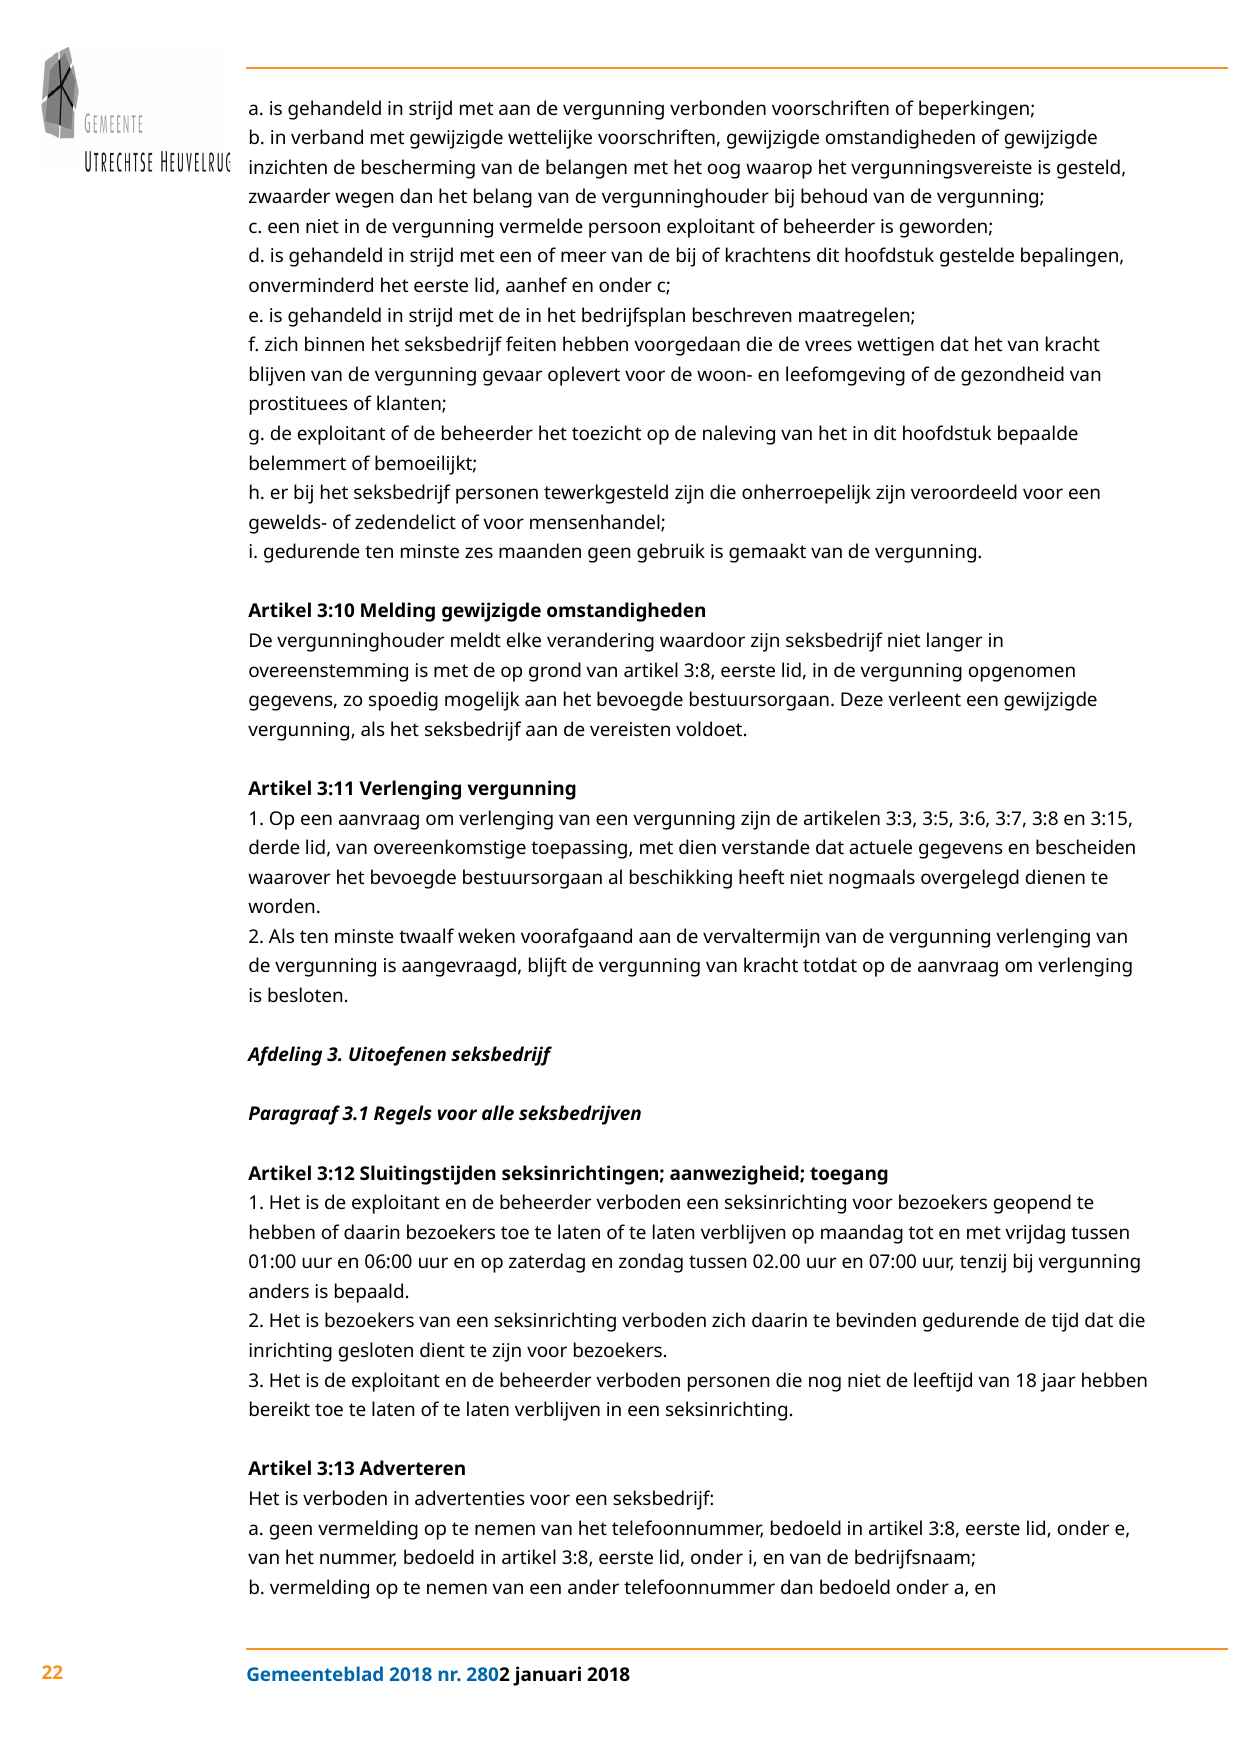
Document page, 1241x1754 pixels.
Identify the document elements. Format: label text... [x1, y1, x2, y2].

text Artikel 3:12 Sluitingstijden seksinrichtingen; aanwezigheid; toegang [248, 1160, 1152, 1186]
text a. geen vermelding op te nemen van het telefoonnummer, bedoeld in artikel 3:8, eerste lid, onder e, van het nummer, bedoeld in artikel 3:8, eerste lid, onder i, en van de bedrijfsnaam; [248, 1515, 1152, 1570]
text Paragraaf 3.1 Regels voor alle seksbedrijven [248, 1101, 1152, 1126]
text Afdeling 3. Uitoefenen seksbedrijf [248, 1041, 1152, 1067]
text h. er bij het seksbedrijf personen tewerkgesteld zijn die onherroepelijk zijn veroordeeld voor een gewelds- of zedendelict of voor mensenhandel; [248, 479, 1152, 535]
picture [41, 47, 231, 172]
text b. in verband met gewijzigde wettelijke voorschriften, gewijzigde omstandigheden of gewijzigde inzichten de bescherming van de belangen met het oog waarop het vergunningsvereiste is gesteld, zwaarder wegen dan het belang van de vergunninghouder bij behoud van de vergunning; [248, 124, 1152, 209]
text 2. Het is bezoekers van een seksinrichting verboden zich daarin te bevinden gedurende de tijd dat die inrichting gesloten dient te zijn voor bezoekers. [248, 1308, 1152, 1363]
text Artikel 3:13 Adverteren [248, 1456, 1152, 1481]
text 3. Het is de exploitant en de beheerder verboden personen die nog niet de leeftijd van 18 jaar hebben bereikt toe te laten of te laten verblijven in een seksinrichting. [248, 1367, 1152, 1422]
text a. is gehandeld in strijd met aan de vergunning verbonden voorschriften of beperkingen; [248, 95, 1152, 121]
text e. is gehandeld in strijd met de in het bedrijfsplan beschreven maatregelen; [248, 302, 1152, 328]
text Artikel 3:10 Melding gewijzigde omstandigheden [248, 598, 1152, 623]
text 1. Op een aanvraag om verlenging van een vergunning zijn de artikelen 3:3, 3:5, 3:6, 3:7, 3:8 en 3:15, derde lid, van overeenkomstige toepassing, met dien verstande dat actuele gegevens en bescheiden waarover het bevoegde bestuursorgaan al beschikking heeft niet nogmaals overgelegd dienen te worden. [248, 805, 1152, 919]
text f. zich binnen het seksbedrijf feiten hebben voorgedaan die de vrees wettigen dat het van kracht blijven van de vergunning gevaar oplevert voor de woon- en leefomgeving of de gezondheid van prostituees of klanten; [248, 331, 1152, 416]
text g. de exploitant of de beheerder het toezicht op de naleving van het in dit hoofdstuk bepaalde belemmert of bemoeilijkt; [248, 420, 1152, 476]
text 1. Het is de exploitant en de beheerder verboden een seksinrichting voor bezoekers geopend te hebben of daarin bezoekers toe te laten of te laten verblijven op maandag tot en met vrijdag tussen 01:00 uur en 06:00 uur en op zaterdag en zondag tussen 02.00 uur en 07:00 uur, tenzij bij vergunning anders is bepaald. [248, 1189, 1152, 1304]
text c. een niet in de vergunning vermelde persoon exploitant of beheerder is geworden; [248, 213, 1152, 239]
text Artikel 3:11 Verlenging vergunning [248, 775, 1152, 801]
text b. vermelding op te nemen van een ander telefoonnummer dan bedoeld onder a, en [248, 1574, 1152, 1600]
text 2. Als ten minste twaalf weken voorafgaand aan de vervaltermijn van de vergunning verlenging van de vergunning is aangevraagd, blijft de vergunning van kracht totdat op de aanvraag om verlenging is besloten. [248, 923, 1152, 1008]
text Het is verboden in advertenties voor een seksbedrijf: [248, 1485, 1152, 1511]
text d. is gehandeld in strijd met een of meer van de bij of krachtens dit hoofdstuk gestelde bepalingen, onverminderd het eerste lid, aanhef en onder c; [248, 243, 1152, 298]
text i. gedurende ten minste zes maanden geen gebruik is gemaakt van de vergunning. [248, 538, 1152, 564]
text De vergunninghouder meldt elke verandering waardoor zijn seksbedrijf niet langer in overeenstemming is met de op grond van artikel 3:8, eerste lid, in de vergunning opgenomen gegevens, zo spoedig mogelijk aan het bevoegde bestuursorgaan. Deze verleent een gewijzigde vergunning, als het seksbedrijf aan de vereisten voldoet. [248, 627, 1152, 742]
